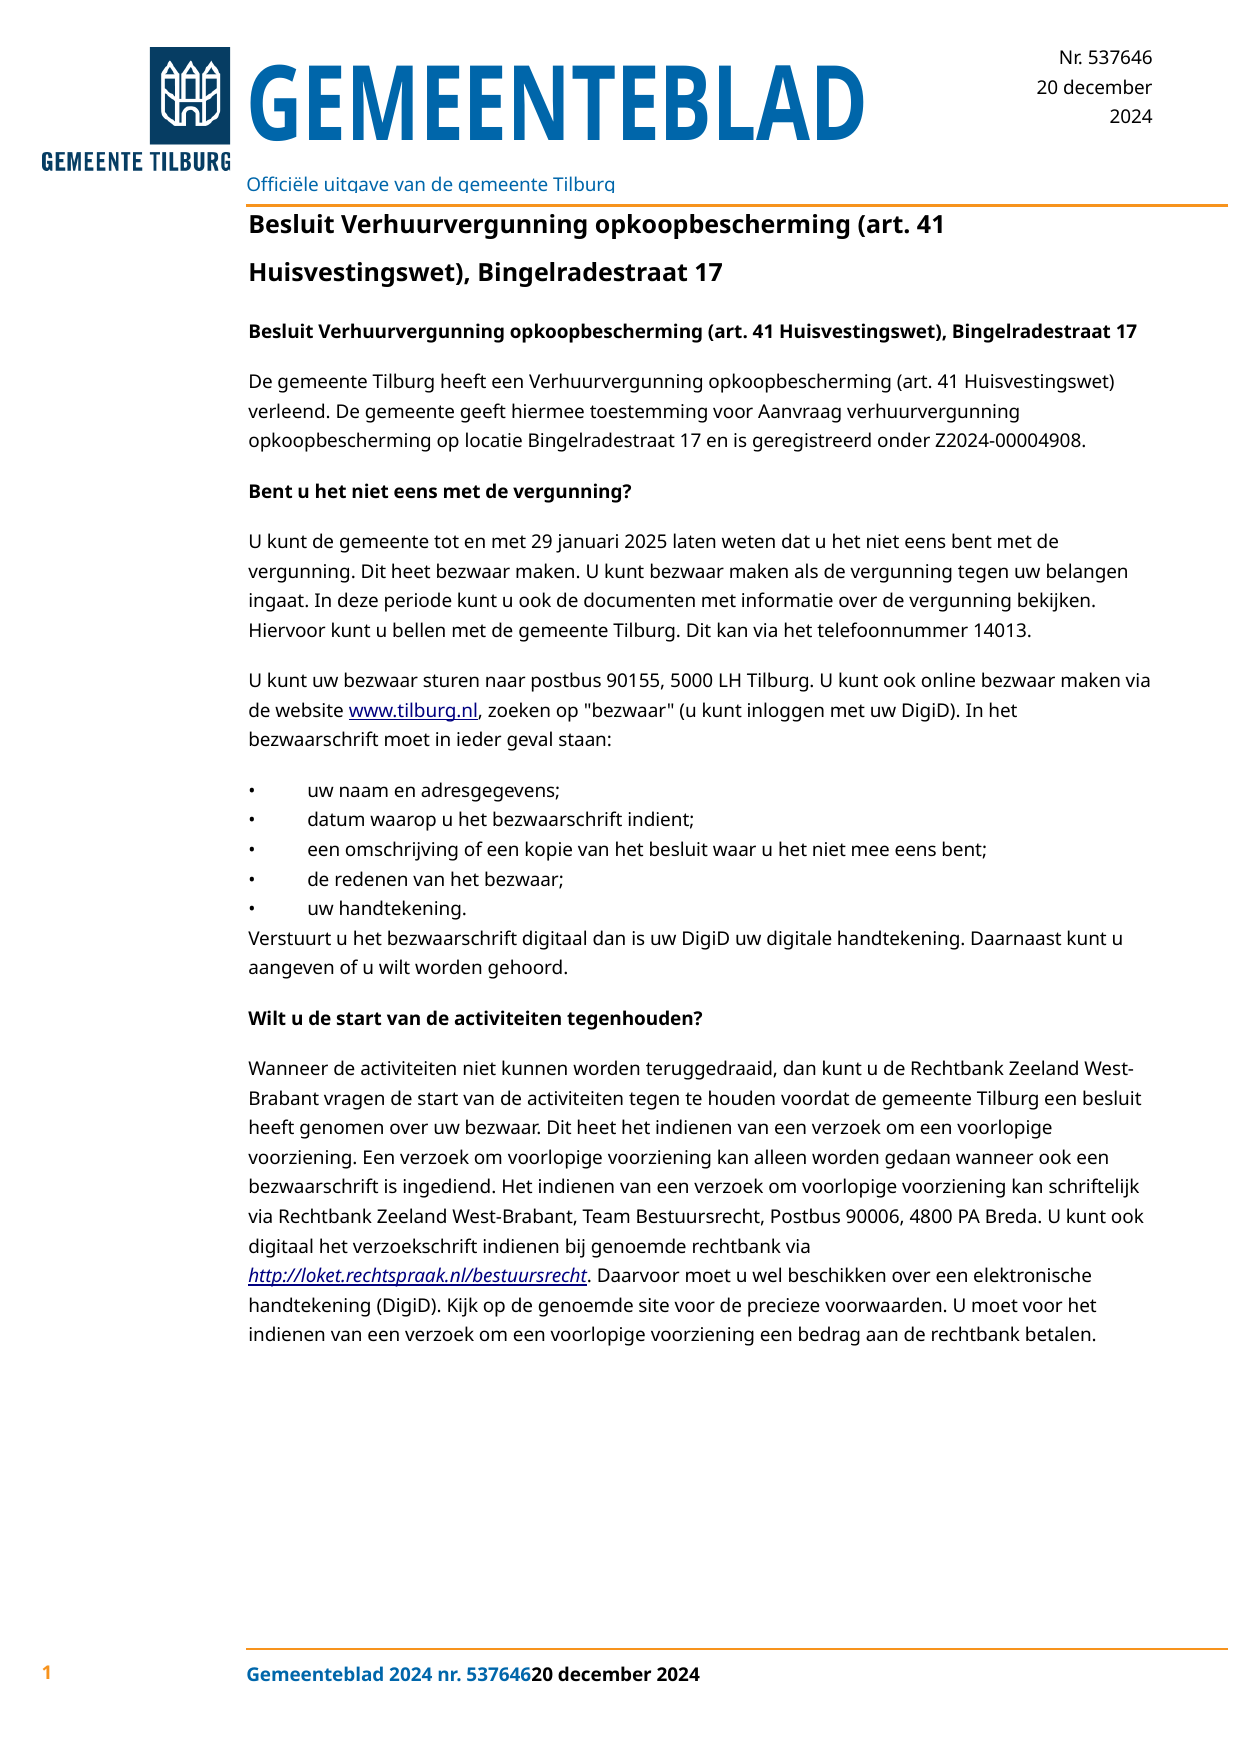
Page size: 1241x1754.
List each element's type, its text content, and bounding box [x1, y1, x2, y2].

text Besluit Verhuurvergunning opkoopbescherming (art. 41 Huisvestingswet), Bingelradestraat 17 [248, 207, 1152, 288]
list een omschrijving of een kopie van het besluit waar u het niet mee eens bent; [248, 836, 1152, 862]
list datum waarop u het bezwaarschrift indient; [248, 807, 1152, 832]
text Wanneer de activiteiten niet kunnen worden teruggedraaid, dan kunt u de Rechtbank Zeeland West-Brabant vragen de start van de activiteiten tegen te houden voordat de gemeente Tilburg een besluit heeft genomen over uw bezwaar. Dit heet het indienen van een verzoek om een voorlopige voorziening. Een verzoek om voorlopige voorziening kan alleen worden gedaan wanneer ook een bezwaarschrift is ingediend. Het indienen van een verzoek om voorlopige voorziening kan schriftelijk via Rechtbank Zeeland West-Brabant, Team Bestuursrecht, Postbus 90006, 4800 PA Breda. U kunt ook digitaal het verzoekschrift indienen bij genoemde rechtbank via http://loket.rechtspraak.nl/bestuursrecht. Daarvoor moet u wel beschikken over een elektronische handtekening (DigiD). Kijk op de genoemde site voor de precieze voorwaarden. U moet voor het indienen van een verzoek om een voorlopige voorziening een bedrag aan de rechtbank betalen. [248, 1055, 1152, 1347]
text Verstuurt u het bezwaarschrift digitaal dan is uw DigiD uw digitale handtekening. Daarnaast kunt u aangeven of u wilt worden gehoord. [248, 925, 1152, 980]
text De gemeente Tilburg heeft een Verhuurvergunning opkoopbescherming (art. 41 Huisvestingswet) verleend. De gemeente geeft hiermee toestemming voor Aanvraag verhuurvergunning opkoopbescherming op locatie Bingelradestraat 17 en is geregistreerd onder Z2024-00004908. [248, 368, 1152, 453]
list uw handtekening. [248, 895, 1152, 921]
list de redenen van het bezwaar; [248, 866, 1152, 892]
text Besluit Verhuurvergunning opkoopbescherming (art. 41 Huisvestingswet), Bingelradestraat 17 [248, 318, 1152, 344]
list uw naam en adresgegevens; [248, 777, 1152, 803]
picture [41, 47, 231, 172]
text Wilt u de start van de activiteiten tegenhouden? [248, 1005, 1152, 1031]
text Bent u het niet eens met de vergunning? [248, 478, 1152, 504]
text U kunt de gemeente tot en met 29 januari 2025 laten weten dat u het niet eens bent met de vergunning. Dit heet bezwaar maken. U kunt bezwaar maken als de vergunning tegen uw belangen ingaat. In deze periode kunt u ook de documenten met informatie over de vergunning bekijken. Hiervoor kunt u bellen met de gemeente Tilburg. Dit kan via het telefoonnummer 14013. [248, 528, 1152, 643]
text U kunt uw bezwaar sturen naar postbus 90155, 5000 LH Tilburg. U kunt ook online bezwaar maken via de website www.tilburg.nl, zoeken op "bezwaar" (u kunt inloggen met uw DigiD). In het bezwaarschrift moet in ieder geval staan: [248, 667, 1152, 752]
